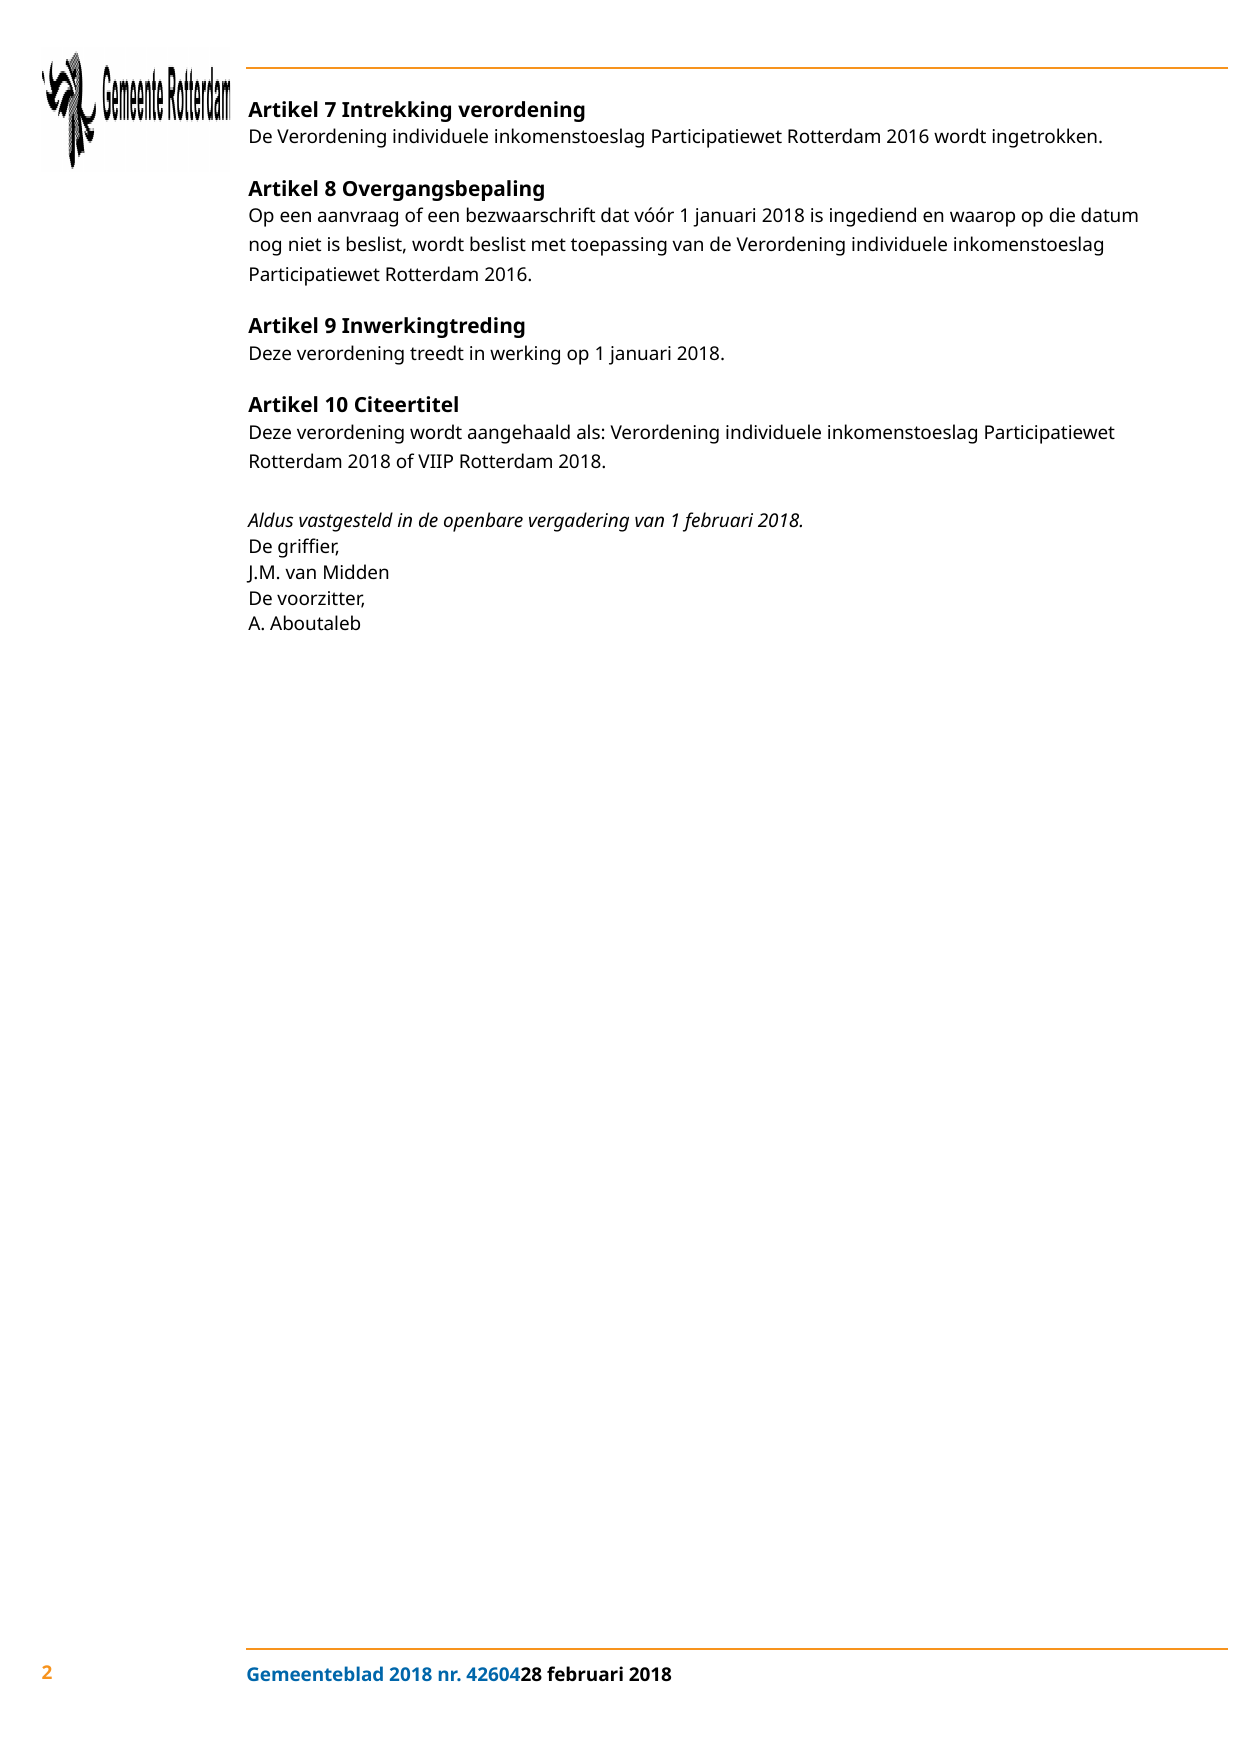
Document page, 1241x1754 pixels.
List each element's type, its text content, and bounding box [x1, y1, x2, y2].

text Deze verordening wordt aangehaald als: Verordening individuele inkomenstoeslag Participatiewet Rotterdam 2018 of VIIP Rotterdam 2018. [248, 419, 1152, 474]
text Artikel 9 Inwerkingtreding [248, 312, 1152, 340]
text Aldus vastgesteld in de openbare vergadering van 1 februari 2018. [248, 508, 1152, 533]
text De voorzitter, [248, 585, 1152, 611]
text Artikel 7 Intrekking verordening [248, 95, 1152, 123]
text De Verordening individuele inkomenstoeslag Participatiewet Rotterdam 2016 wordt ingetrokken. [248, 123, 1152, 149]
text Artikel 8 Overgangsbepaling [248, 174, 1152, 202]
text Op een aanvraag of een bezwaarschrift dat vóór 1 januari 2018 is ingediend en waarop op die datum nog niet is beslist, wordt beslist met toepassing van de Verordening individuele inkomenstoeslag Participatiewet Rotterdam 2016. [248, 202, 1152, 287]
text Artikel 10 Citeertitel [248, 391, 1152, 419]
picture [41, 47, 231, 172]
text Deze verordening treedt in werking op 1 januari 2018. [248, 340, 1152, 366]
text J.M. van Midden [248, 559, 1152, 585]
text A. Aboutaleb [248, 611, 1152, 636]
text De griffier, [248, 533, 1152, 559]
